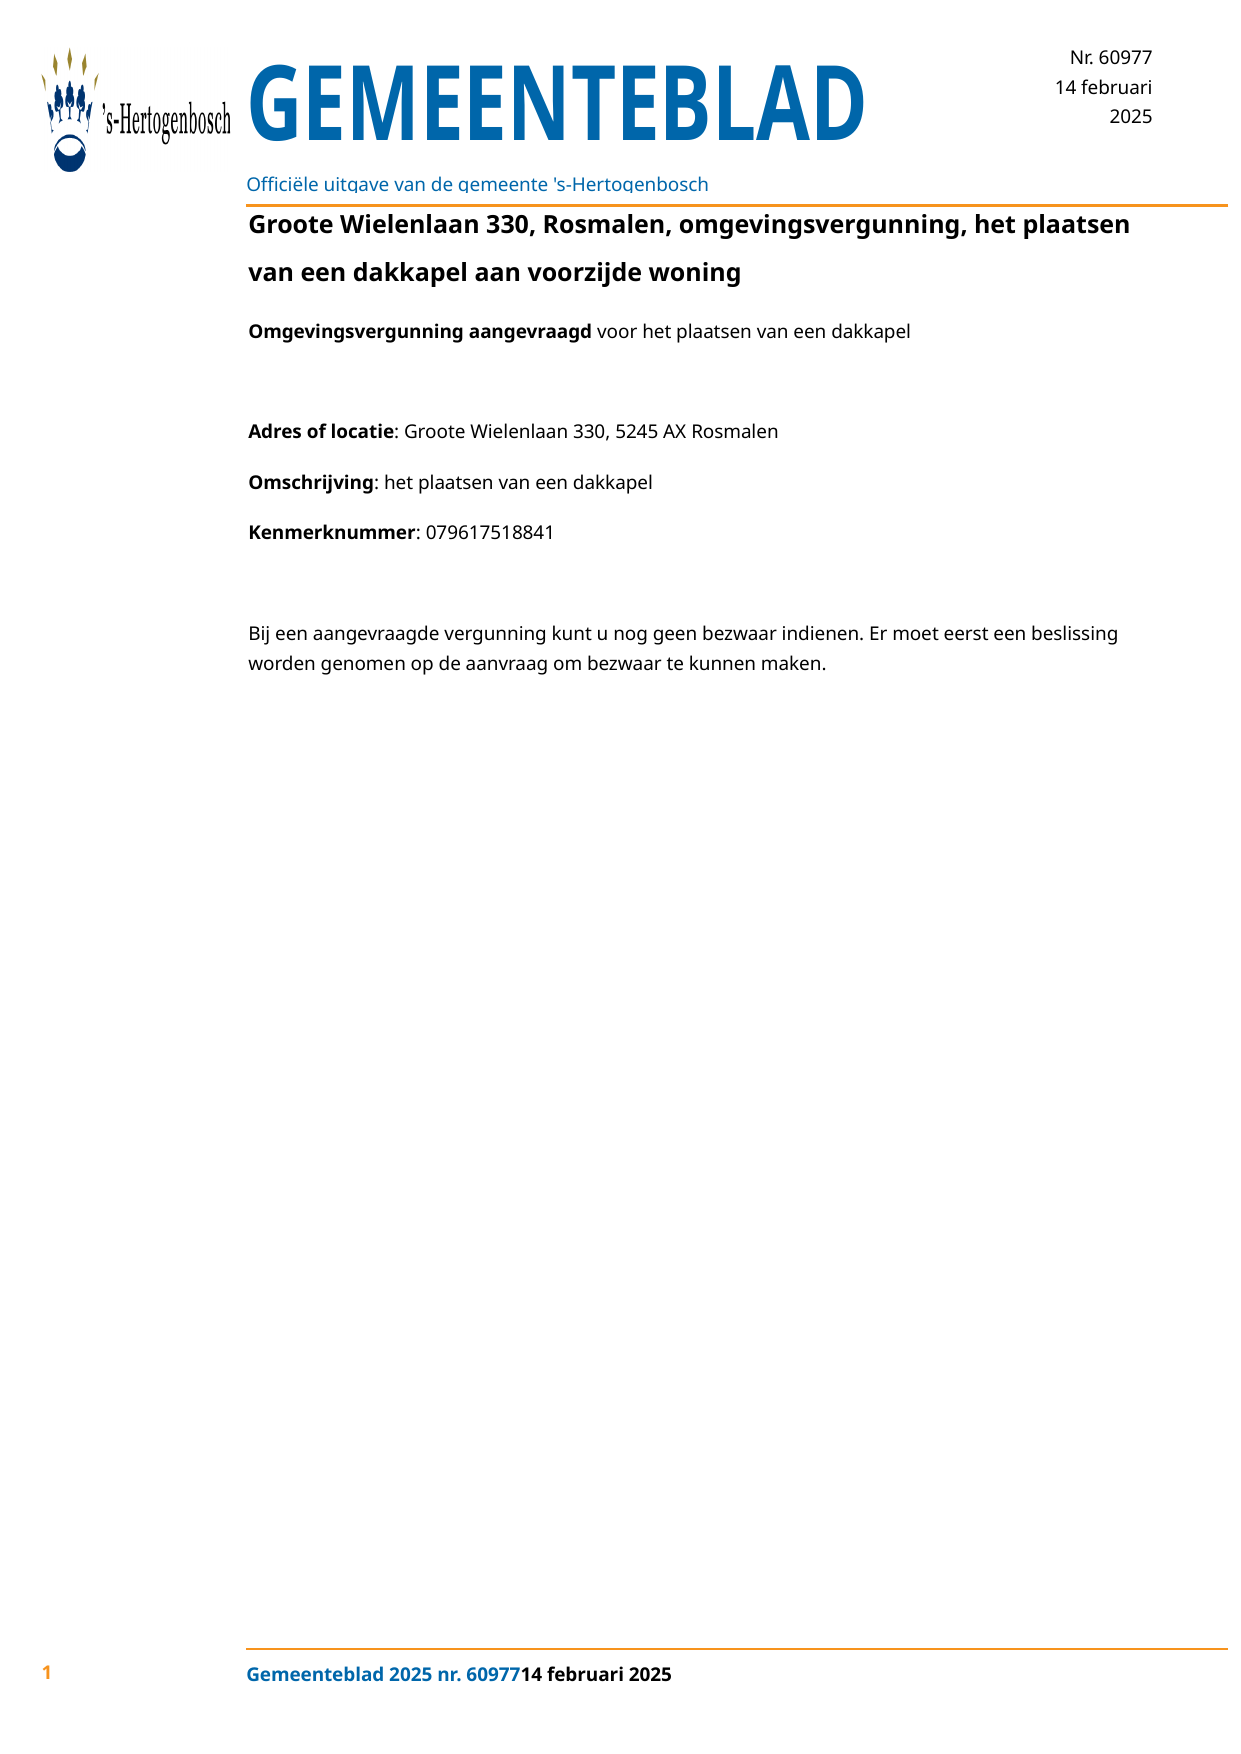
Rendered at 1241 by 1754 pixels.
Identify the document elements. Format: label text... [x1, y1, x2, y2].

text Groote Wielenlaan 330, Rosmalen, omgevingsvergunning, het plaatsen van een dakkapel aan voorzijde woning [248, 207, 1152, 288]
text Omgevingsvergunning aangevraagd voor het plaatsen van een dakkapel [248, 318, 1152, 344]
text Kenmerknummer: 079617518841 [248, 519, 1152, 545]
text Bij een aangevraagde vergunning kunt u nog geen bezwaar indienen. Er moet eerst een beslissing worden genomen op de aanvraag om bezwaar te kunnen maken. [248, 620, 1152, 676]
text Adres of locatie: Groote Wielenlaan 330, 5245 AX Rosmalen [248, 419, 1152, 444]
text Omschrijving: het plaatsen van een dakkapel [248, 469, 1152, 495]
picture [41, 47, 231, 172]
